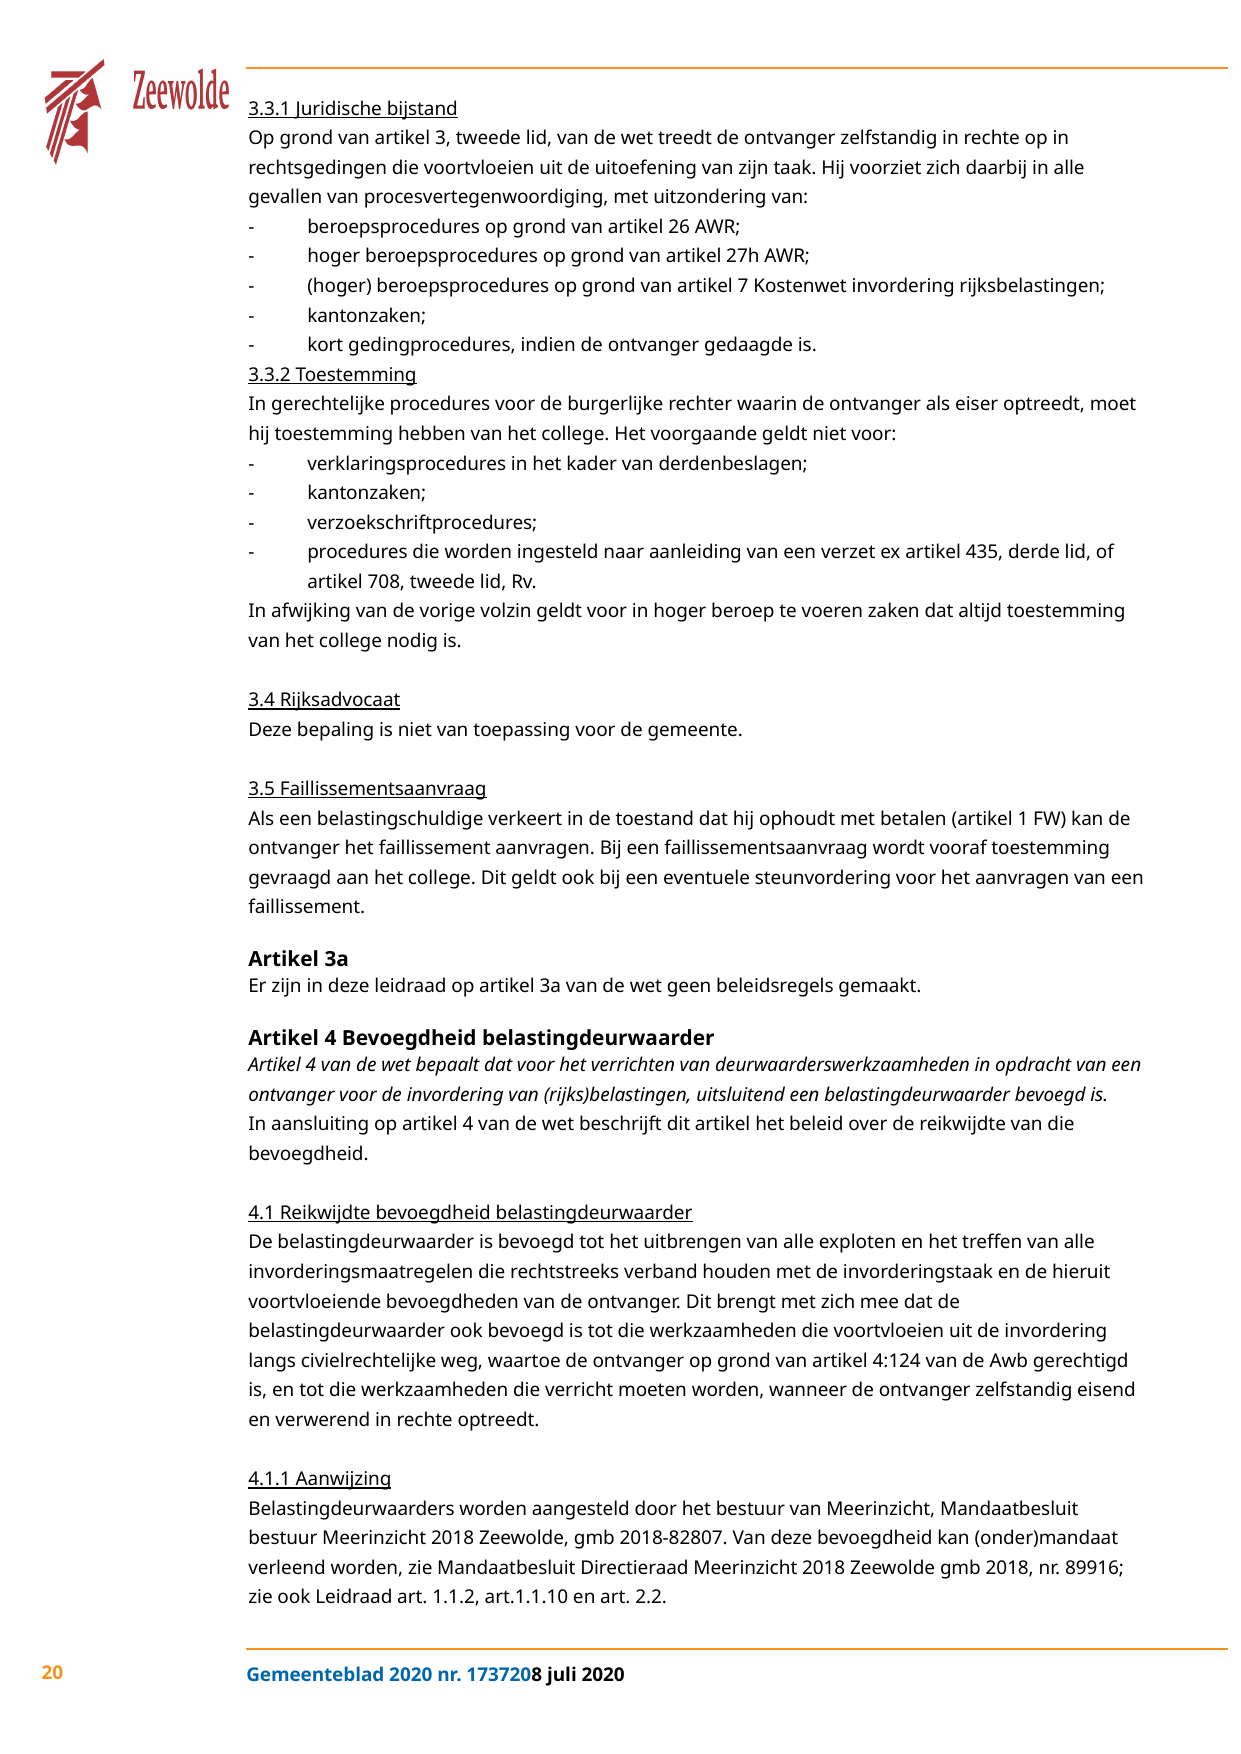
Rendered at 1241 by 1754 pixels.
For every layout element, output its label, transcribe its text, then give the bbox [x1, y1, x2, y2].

text Als een belastingschuldige verkeert in de toestand dat hij ophoudt met betalen (artikel 1 FW) kan de ontvanger het faillissement aanvragen. Bij een faillissementsaanvraag wordt vooraf toestemming gevraagd aan het college. Dit geldt ook bij een eventuele steunvordering voor het aanvragen van een faillissement. [248, 805, 1152, 919]
text 4.1.1 Aanwijzing [248, 1465, 1152, 1491]
text 3.3.2 Toestemming [248, 361, 1152, 387]
list verzoekschriftprocedures; [248, 509, 1152, 535]
list kantonzaken; [248, 479, 1152, 505]
text De belastingdeurwaarder is bevoegd tot het uitbrengen van alle exploten en het treffen van alle invorderingsmaatregelen die rechtstreeks verband houden met de invorderingstaak en de hieruit voortvloeiende bevoegdheden van de ontvanger. Dit brengt met zich mee dat de belastingdeurwaarder ook bevoegd is tot die werkzaamheden die voortvloeien uit de invordering langs civielrechtelijke weg, waartoe de ontvanger op grond van artikel 4:124 van de Awb gerechtigd is, en tot die werkzaamheden die verricht moeten worden, wanneer de ontvanger zelfstandig eisend en verwerend in rechte optreedt. [248, 1229, 1152, 1432]
text In gerechtelijke procedures voor de burgerlijke rechter waarin de ontvanger als eiser optreedt, moet hij toestemming hebben van het college. Het voorgaande geldt niet voor: [248, 391, 1152, 446]
text In aansluiting op artikel 4 van de wet beschrijft dit artikel het beleid over de reikwijdte van die bevoegdheid. [248, 1110, 1152, 1166]
text Deze bepaling is niet van toepassing voor de gemeente. [248, 716, 1152, 742]
text Er zijn in deze leidraad op artikel 3a van de wet geen beleidsregels gemaakt. [248, 972, 1152, 998]
text In afwijking van de vorige volzin geldt voor in hoger beroep te voeren zaken dat altijd toestemming van het college nodig is. [248, 598, 1152, 653]
text 3.5 Faillissementsaanvraag [248, 775, 1152, 801]
list kort gedingprocedures, indien de ontvanger gedaagde is. [248, 331, 1152, 357]
list beroepsprocedures op grond van artikel 26 AWR; [248, 213, 1152, 239]
text Op grond van artikel 3, tweede lid, van de wet treedt de ontvanger zelfstandig in rechte op in rechtsgedingen die voortvloeien uit de uitoefening van zijn taak. Hij voorziet zich daarbij in alle gevallen van procesvertegenwoordiging, met uitzondering van: [248, 124, 1152, 209]
list procedures die worden ingesteld naar aanleiding van een verzet ex artikel 435, derde lid, of artikel 708, tweede lid, Rv. [248, 538, 1152, 594]
list (hoger) beroepsprocedures op grond van artikel 7 Kostenwet invordering rijksbelastingen; [248, 272, 1152, 298]
text 3.4 Rijksadvocaat [248, 686, 1152, 712]
text 3.3.1 Juridische bijstand [248, 95, 1152, 121]
text Artikel 3a [248, 944, 1152, 972]
list hoger beroepsprocedures op grond van artikel 27h AWR; [248, 243, 1152, 268]
picture [41, 47, 231, 172]
text 4.1 Reikwijdte bevoegdheid belastingdeurwaarder [248, 1199, 1152, 1225]
text Belastingdeurwaarders worden aangesteld door het bestuur van Meerinzicht, Mandaatbesluit bestuur Meerinzicht 2018 Zeewolde, gmb 2018-82807. Van deze bevoegdheid kan (onder)mandaat verleend worden, zie Mandaatbesluit Directieraad Meerinzicht 2018 Zeewolde gmb 2018, nr. 89916; zie ook Leidraad art. 1.1.2, art.1.1.10 en art. 2.2. [248, 1495, 1152, 1609]
list verklaringsprocedures in het kader van derdenbeslagen; [248, 450, 1152, 476]
text Artikel 4 Bevoegdheid belastingdeurwaarder [248, 1023, 1152, 1051]
list kantonzaken; [248, 302, 1152, 328]
text Artikel 4 van de wet bepaalt dat voor het verrichten van deurwaarderswerkzaamheden in opdracht van een ontvanger voor de invordering van (rijks)belastingen, uitsluitend een belastingdeurwaarder bevoegd is. [248, 1051, 1152, 1107]
